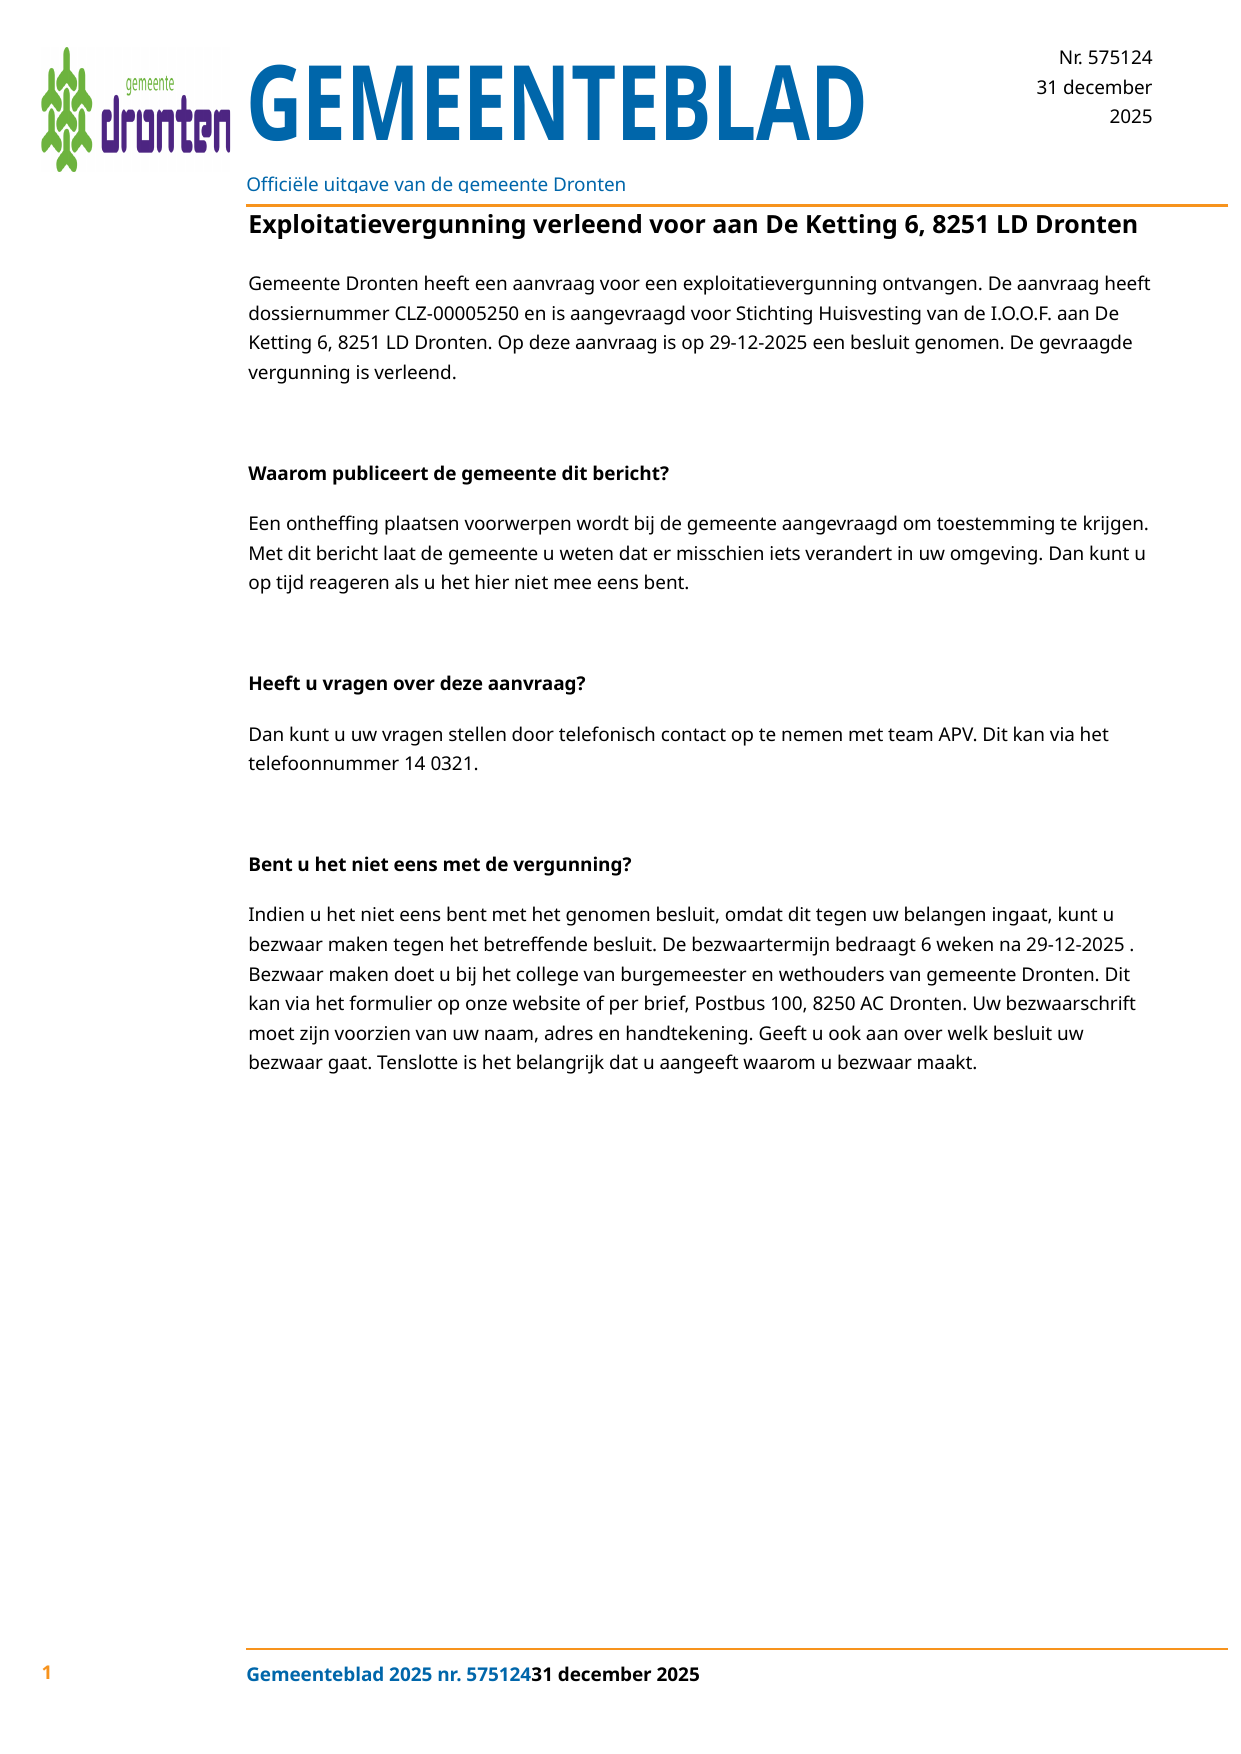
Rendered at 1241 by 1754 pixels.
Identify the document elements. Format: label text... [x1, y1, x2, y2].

text Gemeente Dronten heeft een aanvraag voor een exploitatievergunning ontvangen. De aanvraag heeft dossiernummer CLZ-00005250 en is aangevraagd voor Stichting Huisvesting van de I.O.O.F. aan De Ketting 6, 8251 LD Dronten. Op deze aanvraag is op 29-12-2025 een besluit genomen. De gevraagde vergunning is verleend. [248, 270, 1152, 385]
text Bent u het niet eens met de vergunning? [248, 851, 1152, 877]
text Een ontheffing plaatsen voorwerpen wordt bij de gemeente aangevraagd om toestemming te krijgen. Met dit bericht laat de gemeente u weten dat er misschien iets verandert in uw omgeving. Dan kunt u op tijd reageren als u het hier niet mee eens bent. [248, 510, 1152, 595]
text Dan kunt u uw vragen stellen door telefonisch contact op te nemen met team APV. Dit kan via het telefoonnummer 14 0321. [248, 721, 1152, 776]
text Heeft u vragen over deze aanvraag? [248, 670, 1152, 696]
text Waarom publiceert de gemeente dit bericht? [248, 460, 1152, 486]
text Indien u het niet eens bent met het genomen besluit, omdat dit tegen uw belangen ingaat, kunt u bezwaar maken tegen het betreffende besluit. De bezwaartermijn bedraagt 6 weken na 29-12-2025 . Bezwaar maken doet u bij het college van burgemeester en wethouders van gemeente Dronten. Dit kan via het formulier op onze website of per brief, Postbus 100, 8250 AC Dronten. Uw bezwaarschrift moet zijn voorzien van uw naam, adres en handtekening. Geeft u ook aan over welk besluit uw bezwaar gaat. Tenslotte is het belangrijk dat u aangeeft waarom u bezwaar maakt. [248, 902, 1152, 1075]
text Exploitatievergunning verleend voor aan De Ketting 6, 8251 LD Dronten [248, 207, 1152, 241]
picture [41, 47, 231, 172]
